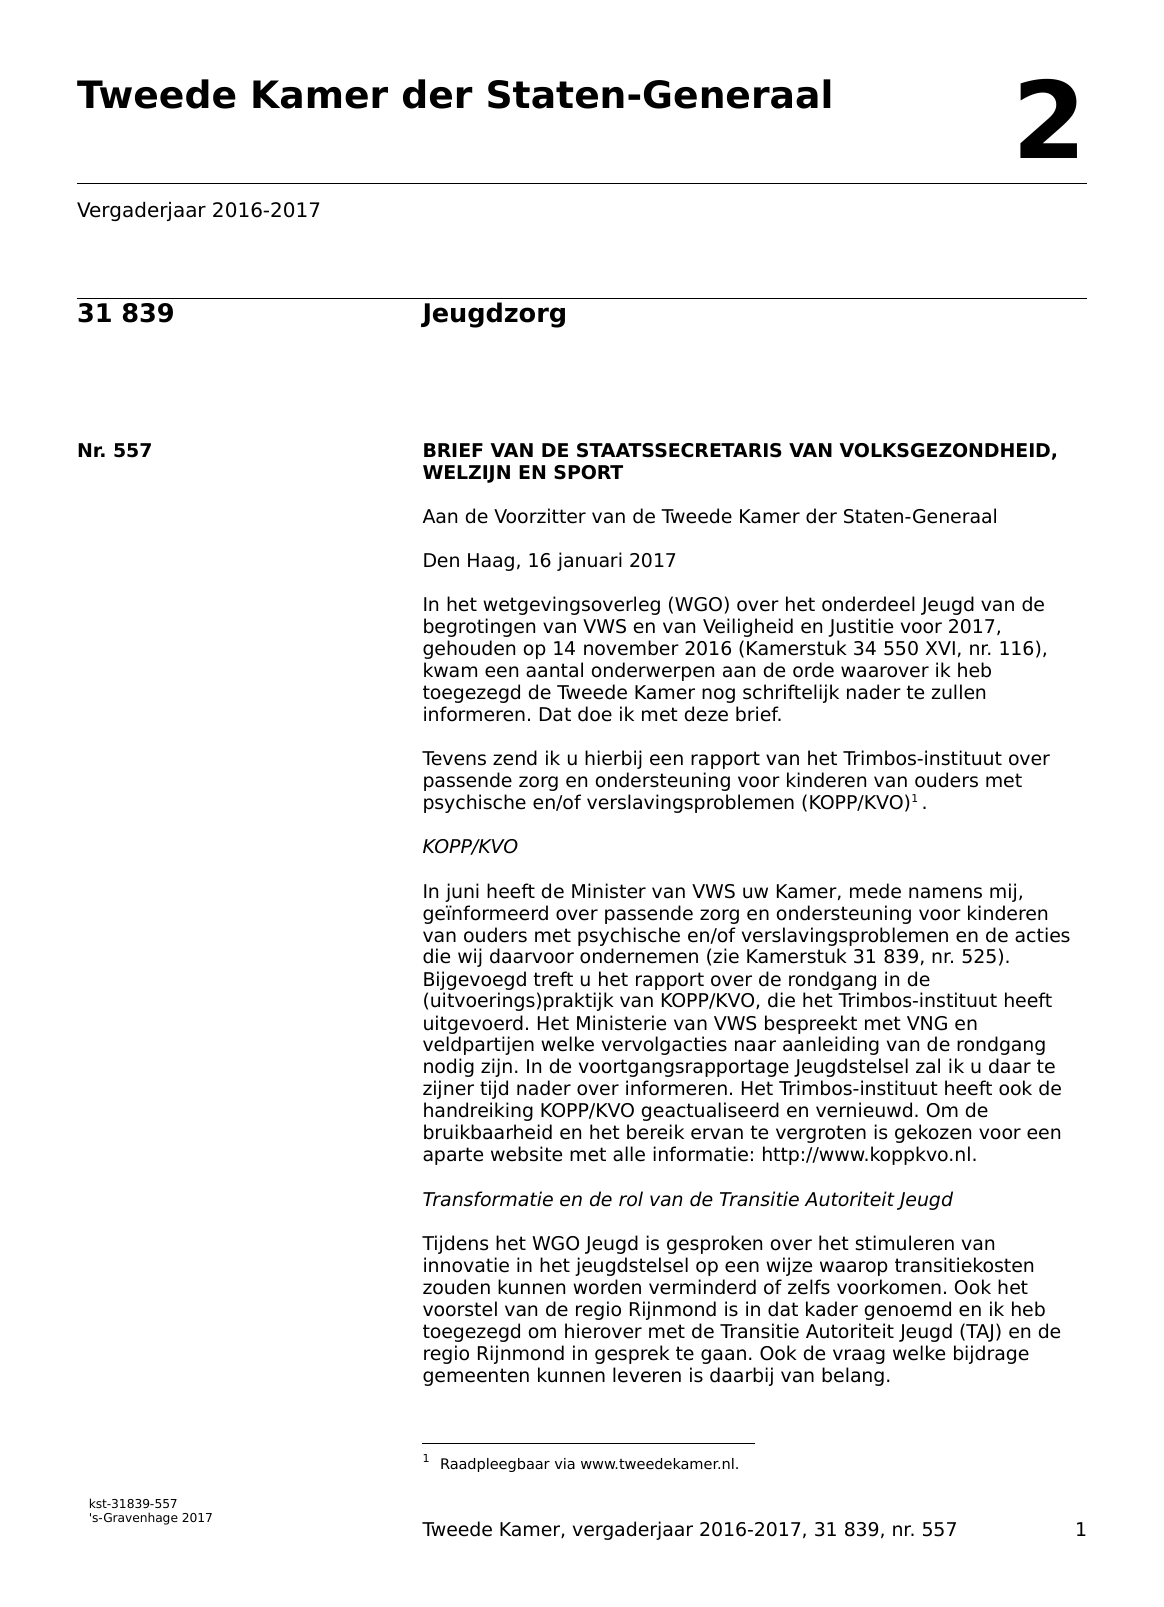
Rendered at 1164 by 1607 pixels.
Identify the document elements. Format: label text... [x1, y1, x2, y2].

text In het wetgevingsoverleg (WGO) over het onderdeel Jeugd van de begrotingen van VWS en van Veiligheid en Justitie voor 2017, gehouden op 14 november 2016 (Kamerstuk 34 550 XVI, nr. 116), kwam een aantal onderwerpen aan de orde waarover ik heb toegezegd de Tweede Kamer nog schriftelijk nader te zullen informeren. Dat doe ik met deze brief. [422, 594, 1087, 726]
text kst-31839-557 [88, 1497, 323, 1511]
table_header 2 [886, 59, 1087, 183]
subtitle KOPP/KVO [422, 836, 1087, 858]
table_header Tweede Kamer der Staten-Generaal [77, 59, 886, 183]
text Raadpleegbaar via www.tweedekamer.nl. [422, 1452, 1087, 1474]
text 's-Gravenhage 2017 [88, 1511, 323, 1525]
text Aan de Voorzitter van de Tweede Kamer der Staten-Generaal [422, 506, 1087, 528]
text Den Haag, 16 januari 2017 [422, 550, 1087, 572]
subtitle 31 839 Jeugdzorg [77, 299, 1087, 329]
table_cell Vergaderjaar 2016-2017 [77, 184, 1087, 298]
subtitle Transformatie en de rol van de Transitie Autoriteit Jeugd [422, 1188, 1087, 1210]
text In juni heeft de Minister van VWS uw Kamer, mede namens mij, geïnformeerd over passende zorg en ondersteuning voor kinderen van ouders met psychische en/of verslavingsproblemen en de acties die wij daarvoor ondernemen (zie Kamerstuk 31 839, nr. 525). Bijgevoegd treft u het rapport over de rondgang in de (uitvoerings)praktijk van KOPP/KVO, die het Trimbos-instituut heeft uitgevoerd. Het Ministerie van VWS bespreekt met VNG en veldpartijen welke vervolgacties naar aanleiding van de rondgang nodig zijn. In de voortgangsrapportage Jeugdstelsel zal ik u daar te zijner tijd nader over informeren. Het Trimbos-instituut heeft ook de handreiking KOPP/KVO geactualiseerd en vernieuwd. Om de bruikbaarheid en het bereik ervan te vergroten is gekozen voor een aparte website met alle informatie: http://www.koppkvo.nl. [422, 881, 1087, 1166]
text Tevens zend ik u hierbij een rapport van het Trimbos-instituut over passende zorg en ondersteuning voor kinderen van ouders met psychische en/of verslavingsproblemen (KOPP/KVO). [422, 748, 1087, 814]
text Tijdens het WGO Jeugd is gesproken over het stimuleren van innovatie in het jeugdstelsel op een wijze waarop transitiekosten zouden kunnen worden verminderd of zelfs voorkomen. Ook het voorstel van de regio Rijnmond is in dat kader genoemd en ik heb toegezegd om hierover met de Transitie Autoriteit Jeugd (TAJ) en de regio Rijnmond in gesprek te gaan. Ook de vraag welke bijdrage gemeenten kunnen leveren is daarbij van belang. [422, 1233, 1087, 1386]
subtitle Nr. 557 BRIEF VAN DE STAATSSECRETARIS VAN VOLKSGEZONDHEID, WELZIJN EN SPORT [77, 440, 1087, 484]
